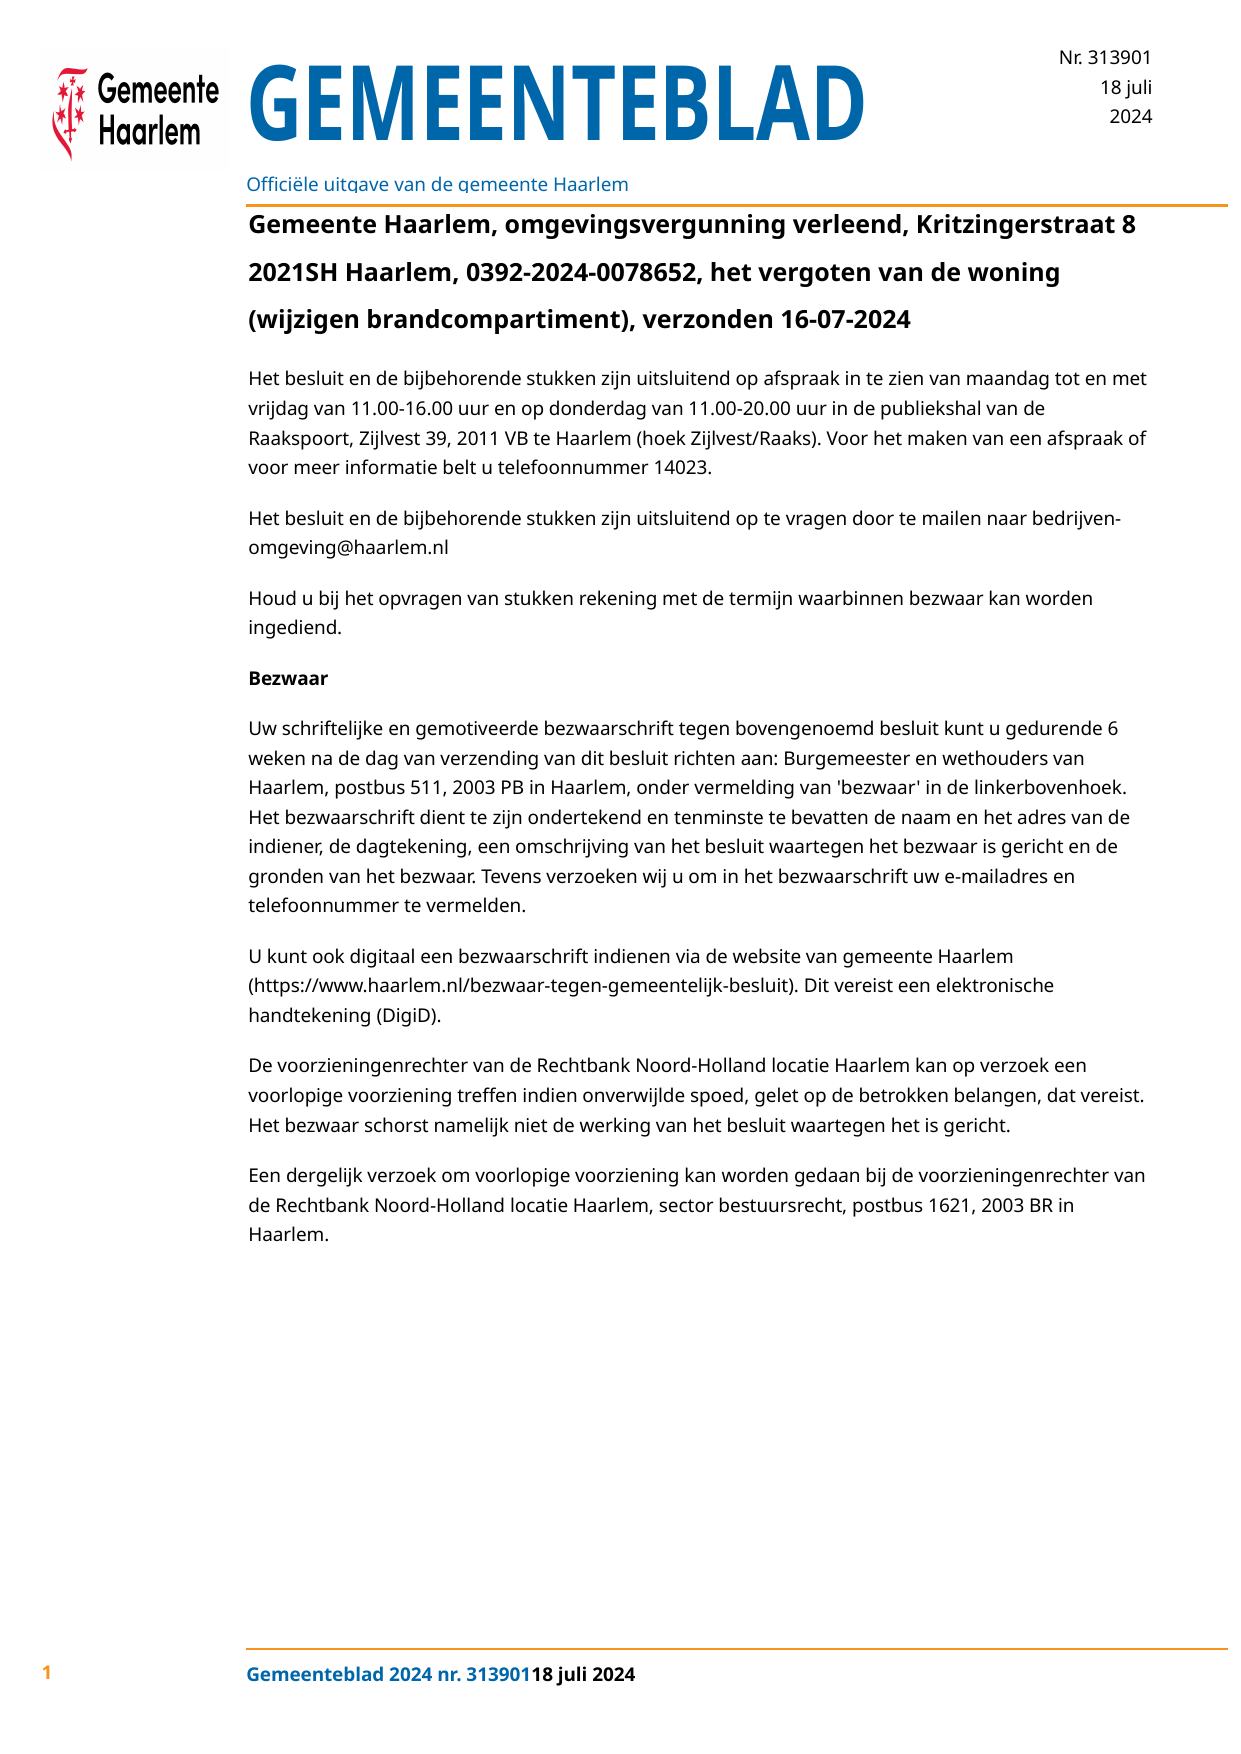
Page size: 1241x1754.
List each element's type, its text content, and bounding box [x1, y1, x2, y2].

text Uw schriftelijke en gemotiveerde bezwaarschrift tegen bovengenoemd besluit kunt u gedurende 6 weken na de dag van verzending van dit besluit richten aan: Burgemeester en wethouders van Haarlem, postbus 511, 2003 PB in Haarlem, onder vermelding van 'bezwaar' in de linkerbovenhoek. Het bezwaarschrift dient te zijn ondertekend en tenminste te bevatten de naam en het adres van de indiener, de dagtekening, een omschrijving van het besluit waartegen het bezwaar is gericht en de gronden van het bezwaar. Tevens verzoeken wij u om in het bezwaarschrift uw e-mailadres en telefoonnummer te vermelden. [248, 715, 1152, 918]
text Het besluit en de bijbehorende stukken zijn uitsluitend op te vragen door te mailen naar bedrijven-omgeving@haarlem.nl [248, 505, 1152, 560]
text Bezwaar [248, 665, 1152, 690]
text Houd u bij het opvragen van stukken rekening met de termijn waarbinnen bezwaar kan worden ingediend. [248, 585, 1152, 640]
text Gemeente Haarlem, omgevingsvergunning verleend, Kritzingerstraat 8 2021SH Haarlem, 0392-2024-0078652, het vergoten van de woning (wijzigen brandcompartiment), verzonden 16-07-2024 [248, 207, 1152, 336]
text Het besluit en de bijbehorende stukken zijn uitsluitend op afspraak in te zien van maandag tot en met vrijdag van 11.00-16.00 uur en op donderdag van 11.00-20.00 uur in de publiekshal van de Raakspoort, Zijlvest 39, 2011 VB te Haarlem (hoek Zijlvest/Raaks). Voor het maken van een afspraak of voor meer informatie belt u telefoonnummer 14023. [248, 366, 1152, 480]
text Een dergelijk verzoek om voorlopige voorziening kan worden gedaan bij de voorzieningenrechter van de Rechtbank Noord-Holland locatie Haarlem, sector bestuursrecht, postbus 1621, 2003 BR in Haarlem. [248, 1162, 1152, 1247]
picture [41, 47, 231, 172]
text U kunt ook digitaal een bezwaarschrift indienen via de website van gemeente Haarlem (https://www.haarlem.nl/bezwaar-tegen-gemeentelijk-besluit). Dit vereist een elektronische handtekening (DigiD). [248, 943, 1152, 1028]
text De voorzieningenrechter van de Rechtbank Noord-Holland locatie Haarlem kan op verzoek een voorlopige voorziening treffen indien onverwijlde spoed, gelet op de betrokken belangen, dat vereist. Het bezwaar schorst namelijk niet de werking van het besluit waartegen het is gericht. [248, 1053, 1152, 1137]
